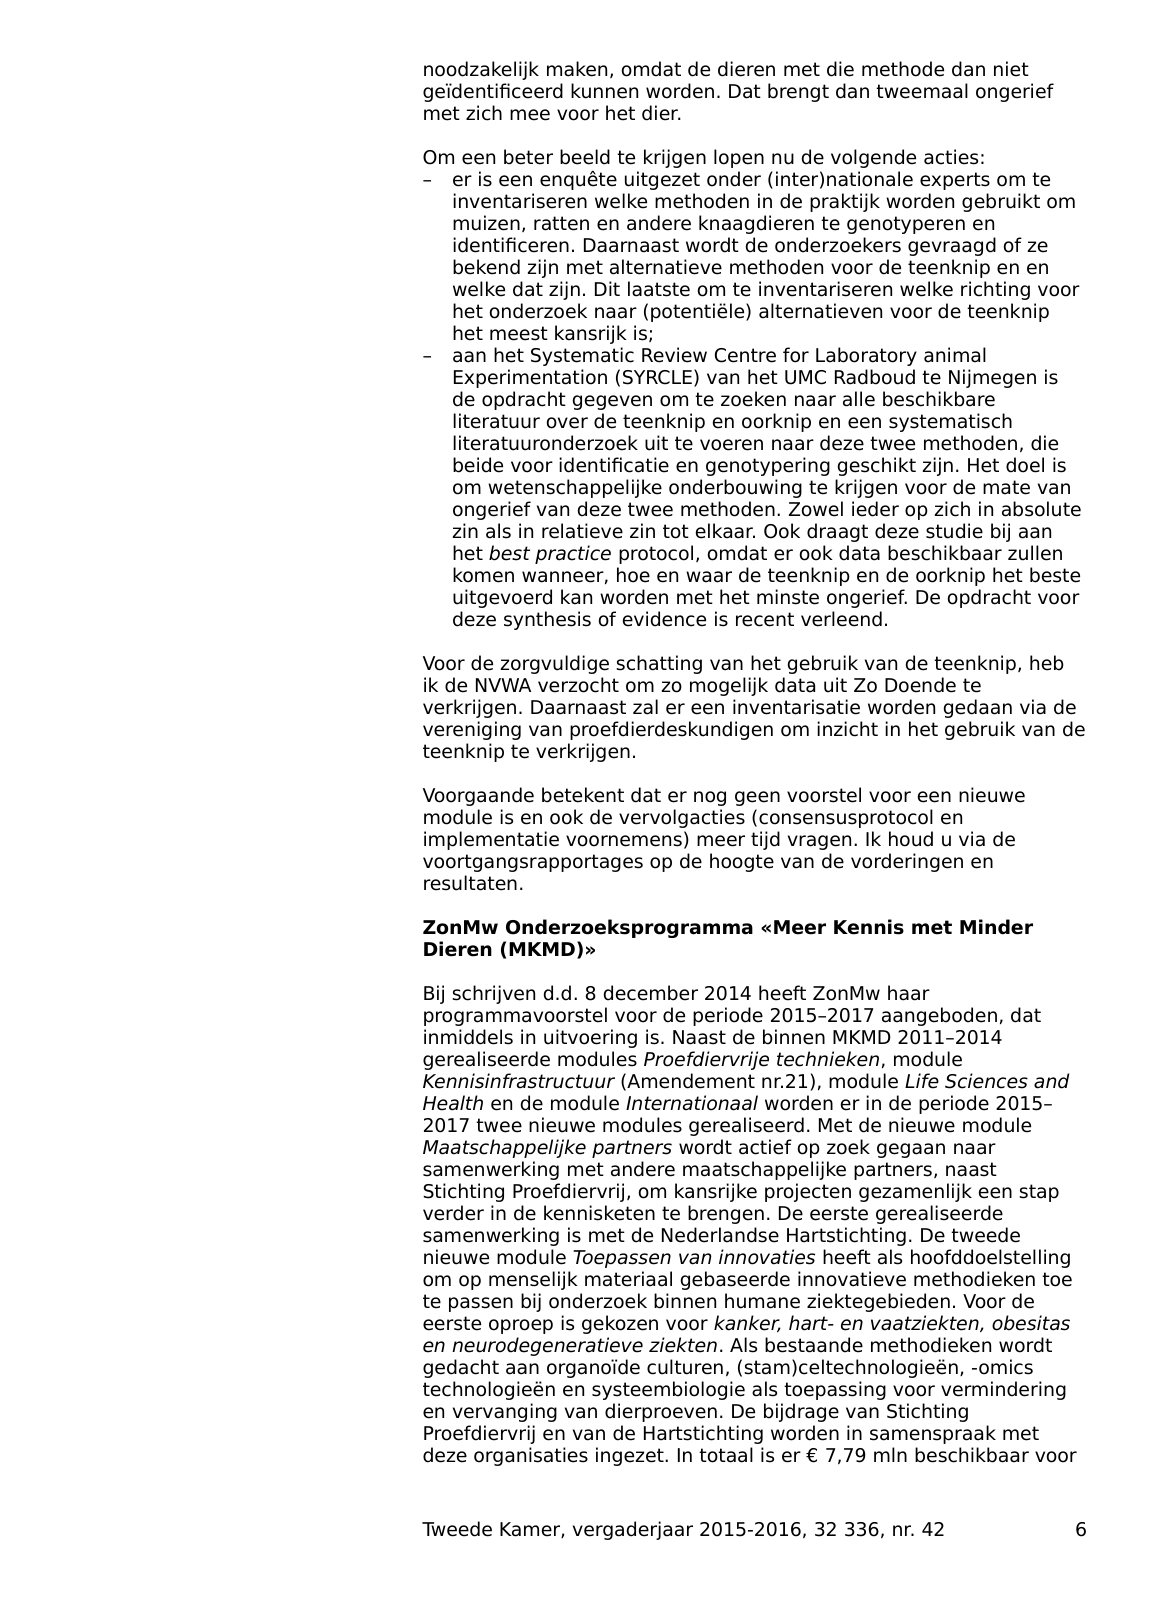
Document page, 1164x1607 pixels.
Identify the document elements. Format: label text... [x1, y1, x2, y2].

text Bij schrijven d.d. 8 december 2014 heeft ZonMw haar programmavoorstel voor de periode 2015–2017 aangeboden, dat inmiddels in uitvoering is. Naast de binnen MKMD 2011–2014 gerealiseerde modules Proefdiervrije technieken, module Kennisinfrastructuur (Amendement nr.21), module Life Sciences and Health en de module Internationaal worden er in de periode 2015–2017 twee nieuwe modules gerealiseerd. Met de nieuwe module Maatschappelijke partners wordt actief op zoek gegaan naar samenwerking met andere maatschappelijke partners, naast Stichting Proefdiervrij, om kansrijke projecten gezamenlijk een stap verder in de kennisketen te brengen. De eerste gerealiseerde samenwerking is met de Nederlandse Hartstichting. De tweede nieuwe module Toepassen van innovaties heeft als hoofddoelstelling om op menselijk materiaal gebaseerde innovatieve methodieken toe te passen bij onderzoek binnen humane ziektegebieden. Voor de eerste oproep is gekozen voor kanker, hart- en vaatziekten, obesitas en neurodegeneratieve ziekten. Als bestaande methodieken wordt gedacht aan organoïde culturen, (stam)celtechnologieën, -omics technologieën en systeembiologie als toepassing voor vermindering en vervanging van dierproeven. De bijdrage van Stichting Proefdiervrij en van de Hartstichting worden in samenspraak met deze organisaties ingezet. In totaal is er € 7,79 mln beschikbaar voor [422, 983, 1087, 1467]
text Om een beter beeld te krijgen lopen nu de volgende acties: [422, 147, 1087, 169]
text Voor de zorgvuldige schatting van het gebruik van de teenknip, heb ik de NVWA verzocht om zo mogelijk data uit Zo Doende te verkrijgen. Daarnaast zal er een inventarisatie worden gedaan via de vereniging van proefdierdeskundigen om inzicht in het gebruik van de teenknip te verkrijgen. [422, 653, 1087, 763]
text noodzakelijk maken, omdat de dieren met die methode dan niet geïdentificeerd kunnen worden. Dat brengt dan tweemaal ongerief met zich mee voor het dier. [422, 59, 1087, 125]
text Voorgaande betekent dat er nog geen voorstel voor een nieuwe module is en ook de vervolgacties (consensusprotocol en implementatie voornemens) meer tijd vragen. Ik houd u via de voortgangsrapportages op de hoogte van de vorderingen en resultaten. [422, 785, 1087, 895]
text – aan het Systematic Review Centre for Laboratory animal Experimentation (SYRCLE) van het UMC Radboud te Nijmegen is de opdracht gegeven om te zoeken naar alle beschikbare literatuur over de teenknip en oorknip en een systematisch literatuuronderzoek uit te voeren naar deze twee methoden, die beide voor identificatie en genotypering geschikt zijn. Het doel is om wetenschappelijke onderbouwing te krijgen voor de mate van ongerief van deze twee methoden. Zowel ieder op zich in absolute zin als in relatieve zin tot elkaar. Ook draagt deze studie bij aan het best practice protocol, omdat er ook data beschikbaar zullen komen wanneer, hoe en waar de teenknip en de oorknip het beste uitgevoerd kan worden met het minste ongerief. De opdracht voor deze synthesis of evidence is recent verleend. [422, 345, 1087, 631]
text – er is een enquête uitgezet onder (inter)nationale experts om te inventariseren welke methoden in de praktijk worden gebruikt om muizen, ratten en andere knaagdieren te genotyperen en identificeren. Daarnaast wordt de onderzoekers gevraagd of ze bekend zijn met alternatieve methoden voor de teenknip en en welke dat zijn. Dit laatste om te inventariseren welke richting voor het onderzoek naar (potentiële) alternatieven voor de teenknip het meest kansrijk is; [422, 169, 1087, 345]
subtitle ZonMw Onderzoeksprogramma «Meer Kennis met Minder Dieren (MKMD)» [422, 917, 1087, 961]
